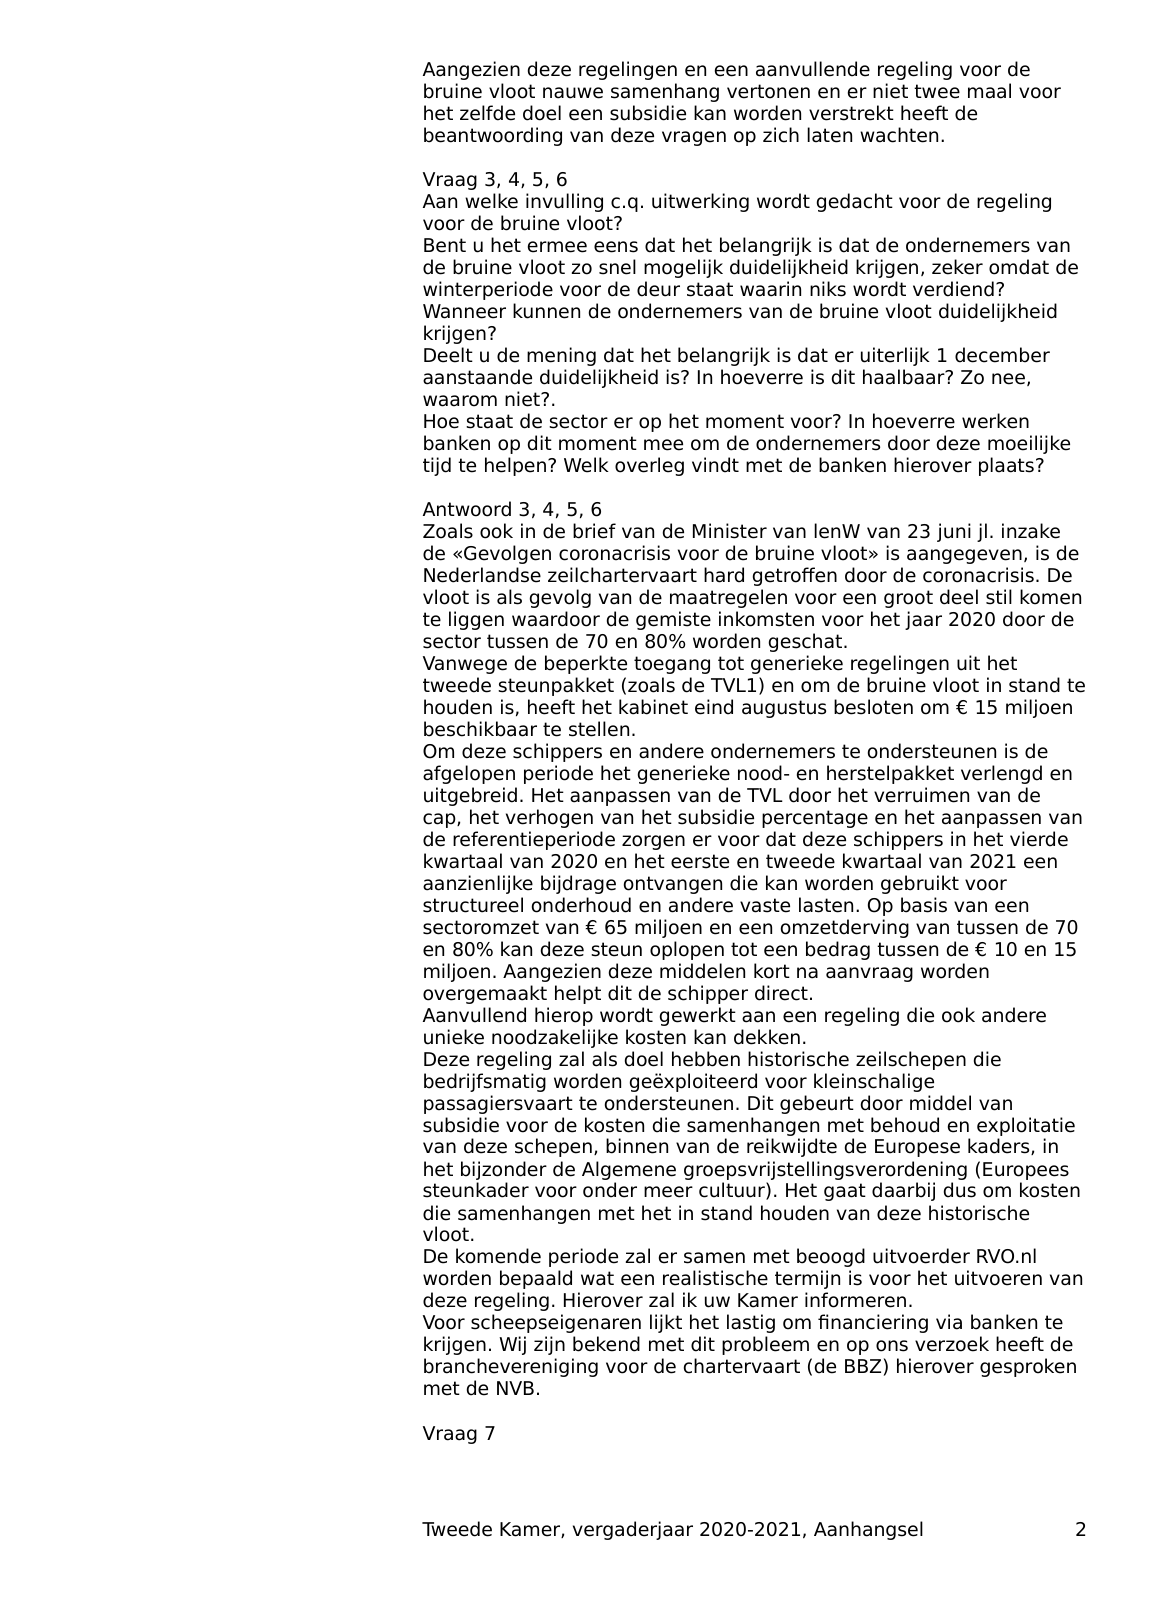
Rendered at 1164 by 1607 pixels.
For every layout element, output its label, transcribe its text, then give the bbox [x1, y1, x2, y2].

text Bent u het ermee eens dat het belangrijk is dat de ondernemers van de bruine vloot zo snel mogelijk duidelijkheid krijgen, zeker omdat de winterperiode voor de deur staat waarin niks wordt verdiend? Wanneer kunnen de ondernemers van de bruine vloot duidelijkheid krijgen? [422, 235, 1087, 345]
text Aangezien deze regelingen en een aanvullende regeling voor de bruine vloot nauwe samenhang vertonen en er niet twee maal voor het zelfde doel een subsidie kan worden verstrekt heeft de beantwoording van deze vragen op zich laten wachten. [422, 59, 1087, 147]
text Zoals ook in de brief van de Minister van lenW van 23 juni jl. inzake de «Gevolgen coronacrisis voor de bruine vloot» is aangegeven, is de Nederlandse zeilchartervaart hard getroffen door de coronacrisis. De vloot is als gevolg van de maatregelen voor een groot deel stil komen te liggen waardoor de gemiste inkomsten voor het jaar 2020 door de sector tussen de 70 en 80% worden geschat. [422, 521, 1087, 653]
text Aanvullend hierop wordt gewerkt aan een regeling die ook andere unieke noodzakelijke kosten kan dekken. [422, 1004, 1087, 1048]
text Om deze schippers en andere ondernemers te ondersteunen is de afgelopen periode het generieke nood- en herstelpakket verlengd en uitgebreid. Het aanpassen van de TVL door het verruimen van de cap, het verhogen van het subsidie percentage en het aanpassen van de referentieperiode zorgen er voor dat deze schippers in het vierde kwartaal van 2020 en het eerste en tweede kwartaal van 2021 een aanzienlijke bijdrage ontvangen die kan worden gebruikt voor structureel onderhoud en andere vaste lasten. Op basis van een sectoromzet van € 65 miljoen en een omzetderving van tussen de 70 en 80% kan deze steun oplopen tot een bedrag tussen de € 10 en 15 miljoen. Aangezien deze middelen kort na aanvraag worden overgemaakt helpt dit de schipper direct. [422, 741, 1087, 1004]
text Deelt u de mening dat het belangrijk is dat er uiterlijk 1 december aanstaande duidelijkheid is? In hoeverre is dit haalbaar? Zo nee, waarom niet?. [422, 345, 1087, 411]
text Aan welke invulling c.q. uitwerking wordt gedacht voor de regeling voor de bruine vloot? [422, 191, 1087, 235]
text Vraag 7 [422, 1422, 1087, 1444]
text Voor scheepseigenaren lijkt het lastig om financiering via banken te krijgen. Wij zijn bekend met dit probleem en op ons verzoek heeft de branchevereniging voor de chartervaart (de BBZ) hierover gesproken met de NVB. [422, 1312, 1087, 1400]
text Vraag 3, 4, 5, 6 [422, 169, 1087, 191]
text Vanwege de beperkte toegang tot generieke regelingen uit het tweede steunpakket (zoals de TVL1) en om de bruine vloot in stand te houden is, heeft het kabinet eind augustus besloten om € 15 miljoen beschikbaar te stellen. [422, 653, 1087, 741]
text Deze regeling zal als doel hebben historische zeilschepen die bedrijfsmatig worden geëxploiteerd voor kleinschalige passagiersvaart te ondersteunen. Dit gebeurt door middel van subsidie voor de kosten die samenhangen met behoud en exploitatie van deze schepen, binnen van de reikwijdte de Europese kaders, in het bijzonder de Algemene groepsvrijstellingsverordening (Europees steunkader voor onder meer cultuur). Het gaat daarbij dus om kosten die samenhangen met het in stand houden van deze historische vloot. [422, 1048, 1087, 1246]
text De komende periode zal er samen met beoogd uitvoerder RVO.nl worden bepaald wat een realistische termijn is voor het uitvoeren van deze regeling. Hierover zal ik uw Kamer informeren. [422, 1246, 1087, 1312]
text Hoe staat de sector er op het moment voor? In hoeverre werken banken op dit moment mee om de ondernemers door deze moeilijke tijd te helpen? Welk overleg vindt met de banken hierover plaats? [422, 411, 1087, 477]
text Antwoord 3, 4, 5, 6 [422, 499, 1087, 521]
